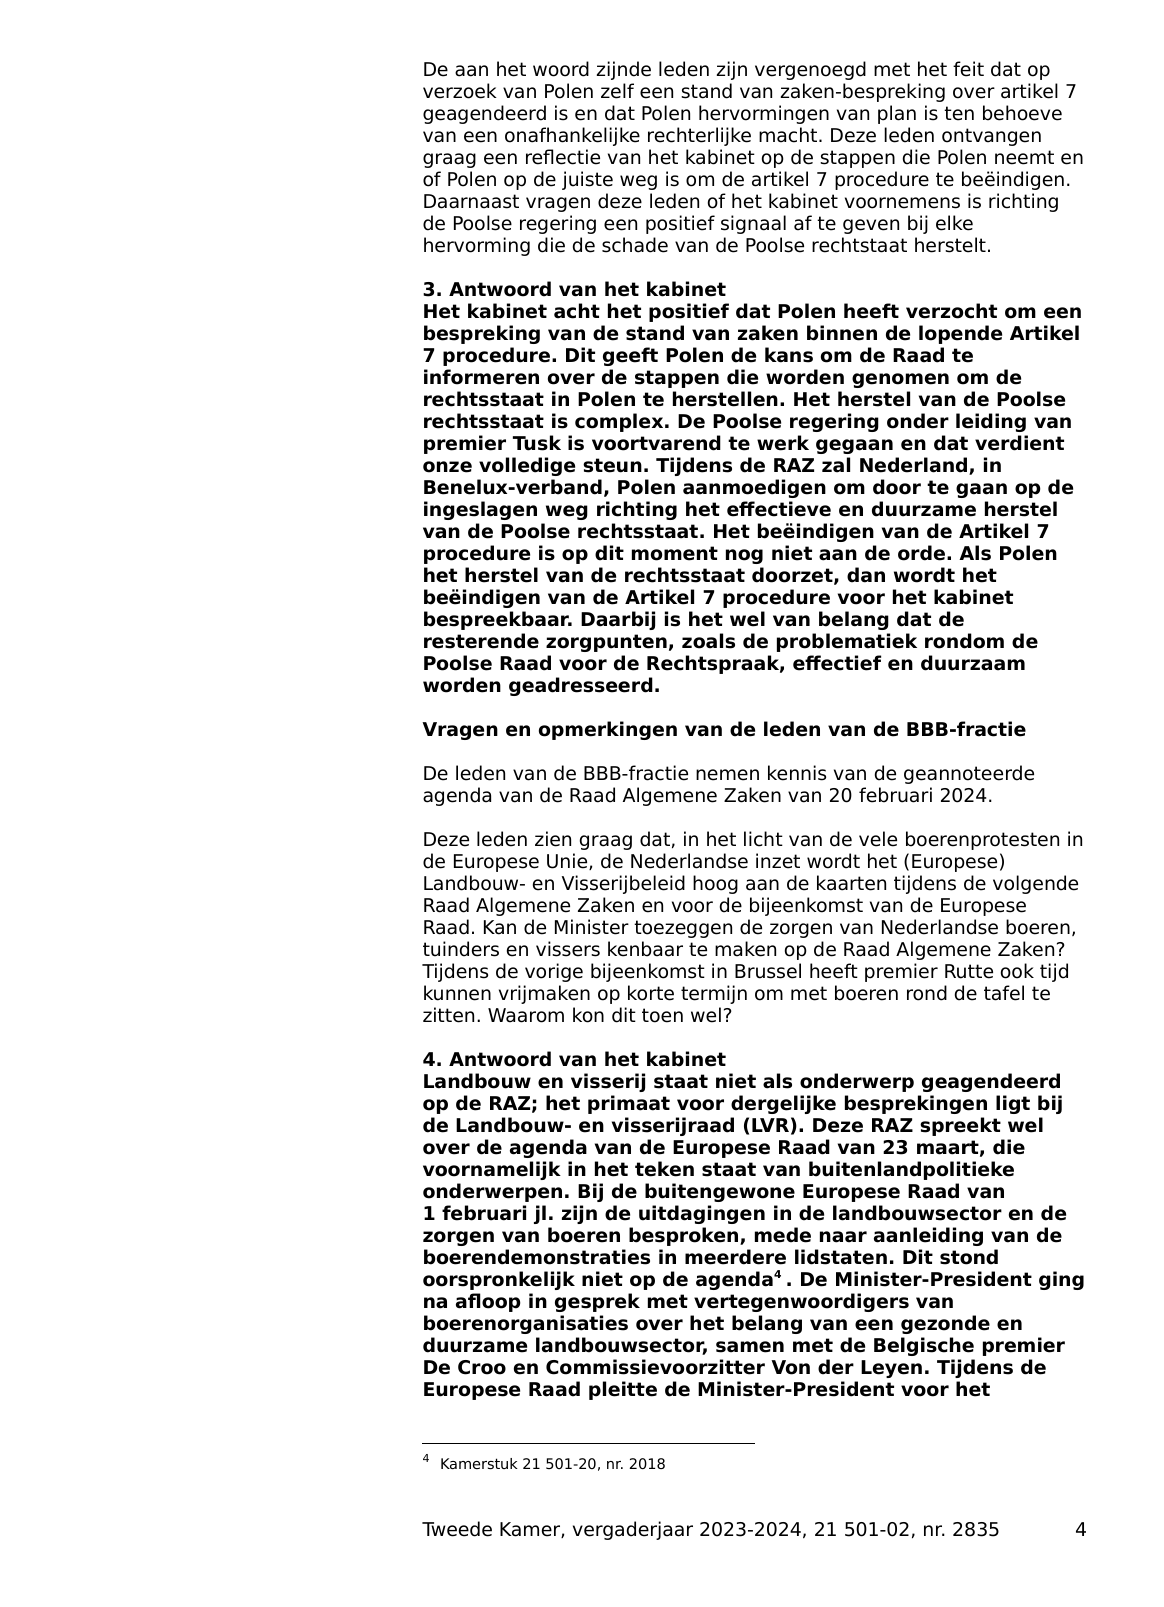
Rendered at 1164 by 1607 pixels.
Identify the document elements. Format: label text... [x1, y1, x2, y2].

text Het kabinet acht het positief dat Polen heeft verzocht om een bespreking van de stand van zaken binnen de lopende Artikel 7 procedure. Dit geeft Polen de kans om de Raad te informeren over de stappen die worden genomen om de rechtsstaat in Polen te herstellen. Het herstel van de Poolse rechtsstaat is complex. De Poolse regering onder leiding van premier Tusk is voortvarend te werk gegaan en dat verdient onze volledige steun. Tijdens de RAZ zal Nederland, in Benelux-verband, Polen aanmoedigen om door te gaan op de ingeslagen weg richting het effectieve en duurzame herstel van de Poolse rechtsstaat. Het beëindigen van de Artikel 7 procedure is op dit moment nog niet aan de orde. Als Polen het herstel van de rechtsstaat doorzet, dan wordt het beëindigen van de Artikel 7 procedure voor het kabinet bespreekbaar. Daarbij is het wel van belang dat de resterende zorgpunten, zoals de problematiek rondom de Poolse Raad voor de Rechtspraak, effectief en duurzaam worden geadresseerd. [422, 301, 1087, 697]
text De aan het woord zijnde leden zijn vergenoegd met het feit dat op verzoek van Polen zelf een stand van zaken-bespreking over artikel 7 geagendeerd is en dat Polen hervormingen van plan is ten behoeve van een onafhankelijke rechterlijke macht. Deze leden ontvangen graag een reflectie van het kabinet op de stappen die Polen neemt en of Polen op de juiste weg is om de artikel 7 procedure te beëindigen. Daarnaast vragen deze leden of het kabinet voornemens is richting de Poolse regering een positief signaal af te geven bij elke hervorming die de schade van de Poolse rechtstaat herstelt. [422, 59, 1087, 257]
text Deze leden zien graag dat, in het licht van de vele boerenprotesten in de Europese Unie, de Nederlandse inzet wordt het (Europese) Landbouw- en Visserijbeleid hoog aan de kaarten tijdens de volgende Raad Algemene Zaken en voor de bijeenkomst van de Europese Raad. Kan de Minister toezeggen de zorgen van Nederlandse boeren, tuinders en vissers kenbaar te maken op de Raad Algemene Zaken? Tijdens de vorige bijeenkomst in Brussel heeft premier Rutte ook tijd kunnen vrijmaken op korte termijn om met boeren rond de tafel te zitten. Waarom kon dit toen wel? [422, 829, 1087, 1027]
text 3. Antwoord van het kabinet [422, 279, 1087, 301]
subtitle Vragen en opmerkingen van de leden van de BBB-fractie [422, 719, 1087, 741]
text Landbouw en visserij staat niet als onderwerp geagendeerd op de RAZ; het primaat voor dergelijke besprekingen ligt bij de Landbouw- en visserijraad (LVR). Deze RAZ spreekt wel over de agenda van de Europese Raad van 23 maart, die voornamelijk in het teken staat van buitenlandpolitieke onderwerpen. Bij de buitengewone Europese Raad van 1 februari jl. zijn de uitdagingen in de landbouwsector en de zorgen van boeren besproken, mede naar aanleiding van de boerendemonstraties in meerdere lidstaten. Dit stond oorspronkelijk niet op de agenda. De Minister-President ging na afloop in gesprek met vertegenwoordigers van boerenorganisaties over het belang van een gezonde en duurzame landbouwsector, samen met de Belgische premier De Croo en Commissievoorzitter Von der Leyen. Tijdens de Europese Raad pleitte de Minister-President voor het [422, 1071, 1087, 1401]
text 4. Antwoord van het kabinet [422, 1049, 1087, 1071]
text Kamerstuk 21 501-20, nr. 2018 [422, 1452, 1087, 1474]
text De leden van de BBB-fractie nemen kennis van de geannoteerde agenda van de Raad Algemene Zaken van 20 februari 2024. [422, 763, 1087, 807]
